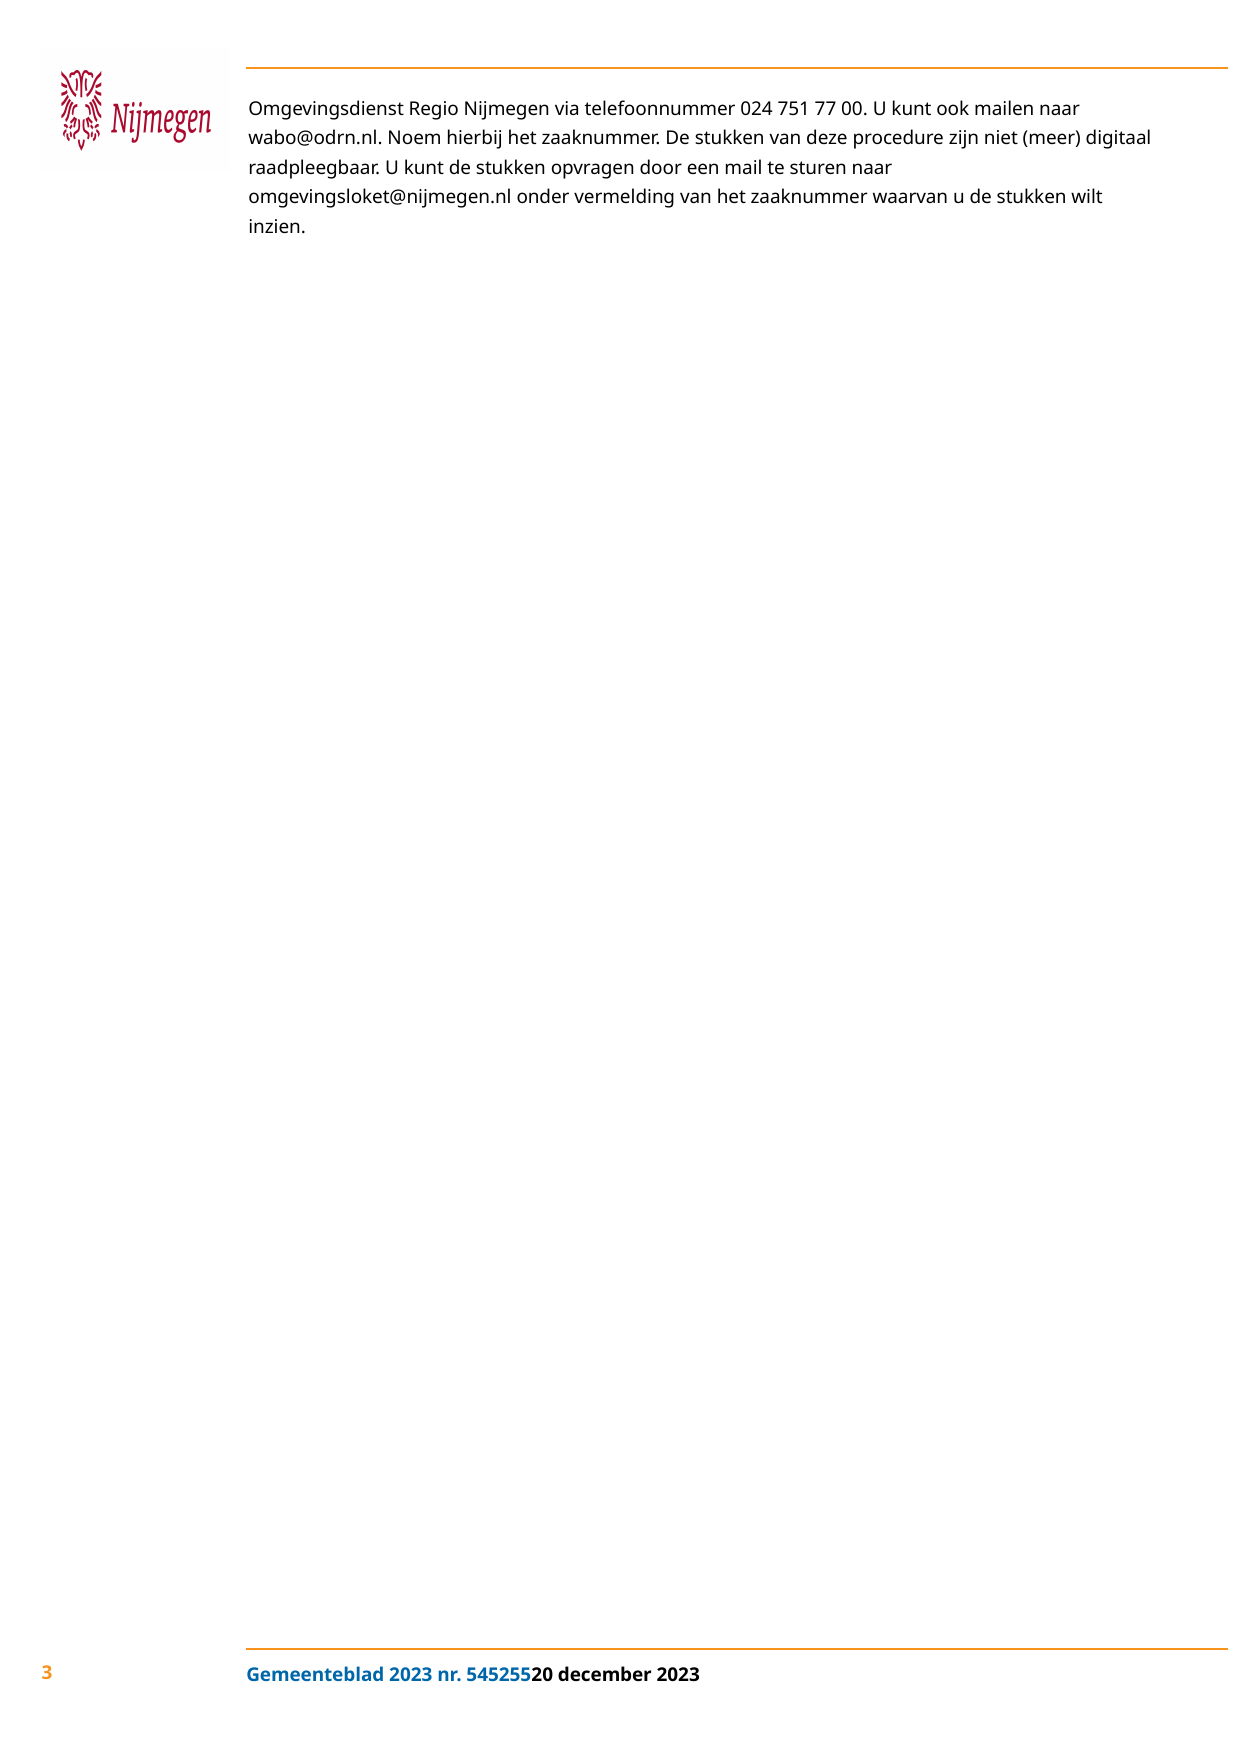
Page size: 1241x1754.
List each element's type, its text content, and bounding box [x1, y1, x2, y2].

picture [41, 47, 231, 172]
text Omgevingsdienst Regio Nijmegen via telefoonnummer 024 751 77 00. U kunt ook mailen naar wabo@odrn.nl. Noem hierbij het zaaknummer. De stukken van deze procedure zijn niet (meer) digitaal raadpleegbaar. U kunt de stukken opvragen door een mail te sturen naar omgevingsloket@nijmegen.nl onder vermelding van het zaaknummer waarvan u de stukken wilt inzien. [248, 95, 1152, 239]
